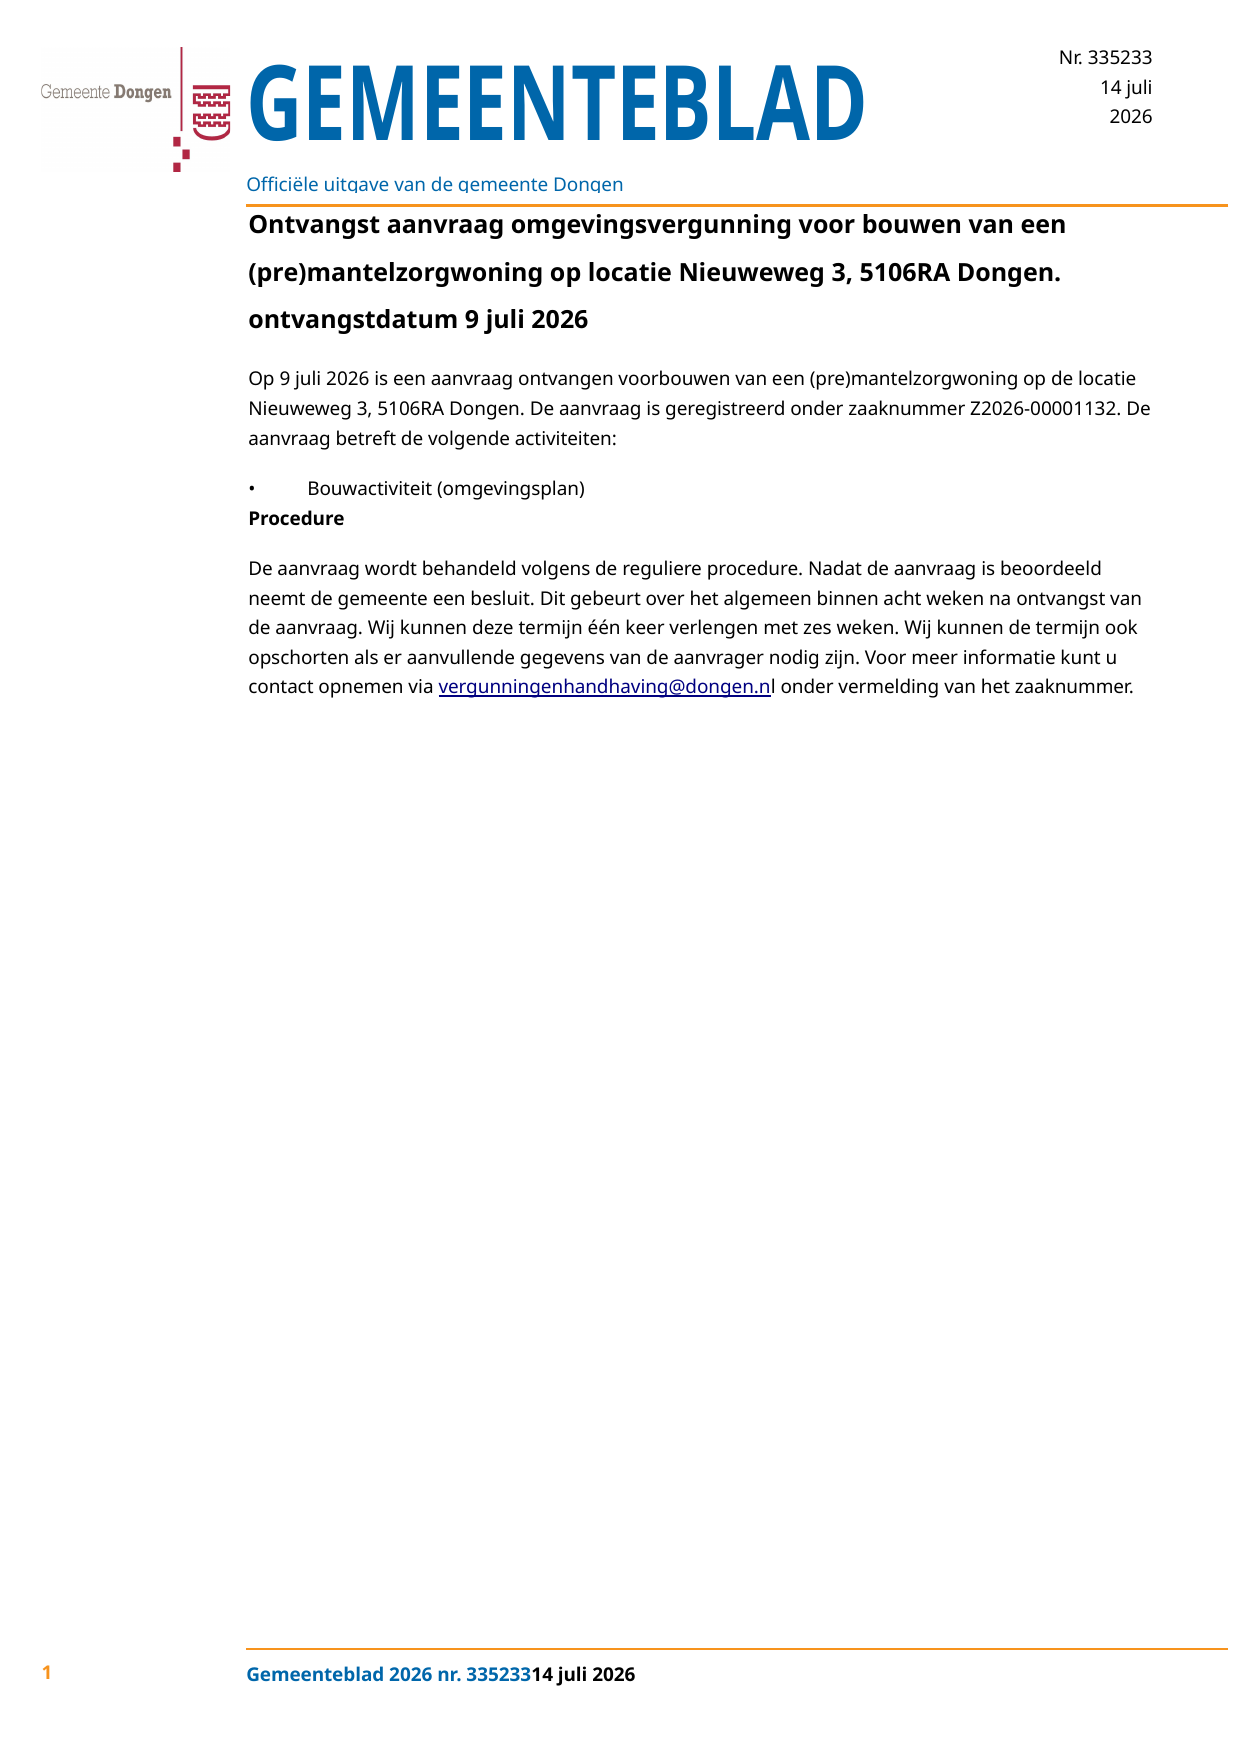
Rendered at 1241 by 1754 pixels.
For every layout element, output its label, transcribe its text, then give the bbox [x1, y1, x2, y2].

list Bouwactiviteit (omgevingsplan) [248, 475, 1152, 501]
text De aanvraag wordt behandeld volgens de reguliere procedure. Nadat de aanvraag is beoordeeld neemt de gemeente een besluit. Dit gebeurt over het algemeen binnen acht weken na ontvangst van de aanvraag. Wij kunnen deze termijn één keer verlengen met zes weken. Wij kunnen de termijn ook opschorten als er aanvullende gegevens van de aanvrager nodig zijn. Voor meer informatie kunt u contact opnemen via vergunningenhandhaving@dongen.nl onder vermelding van het zaaknummer. [248, 555, 1152, 699]
text Op 9 juli 2026 is een aanvraag ontvangen voorbouwen van een (pre)mantelzorgwoning op de locatie Nieuweweg 3, 5106RA Dongen. De aanvraag is geregistreerd onder zaaknummer Z2026-00001132. De aanvraag betreft de volgende activiteiten: [248, 366, 1152, 450]
picture [41, 47, 231, 172]
text Procedure [248, 505, 1152, 530]
text Ontvangst aanvraag omgevingsvergunning voor bouwen van een (pre)mantelzorgwoning op locatie Nieuweweg 3, 5106RA Dongen. ontvangstdatum 9 juli 2026 [248, 207, 1152, 336]
